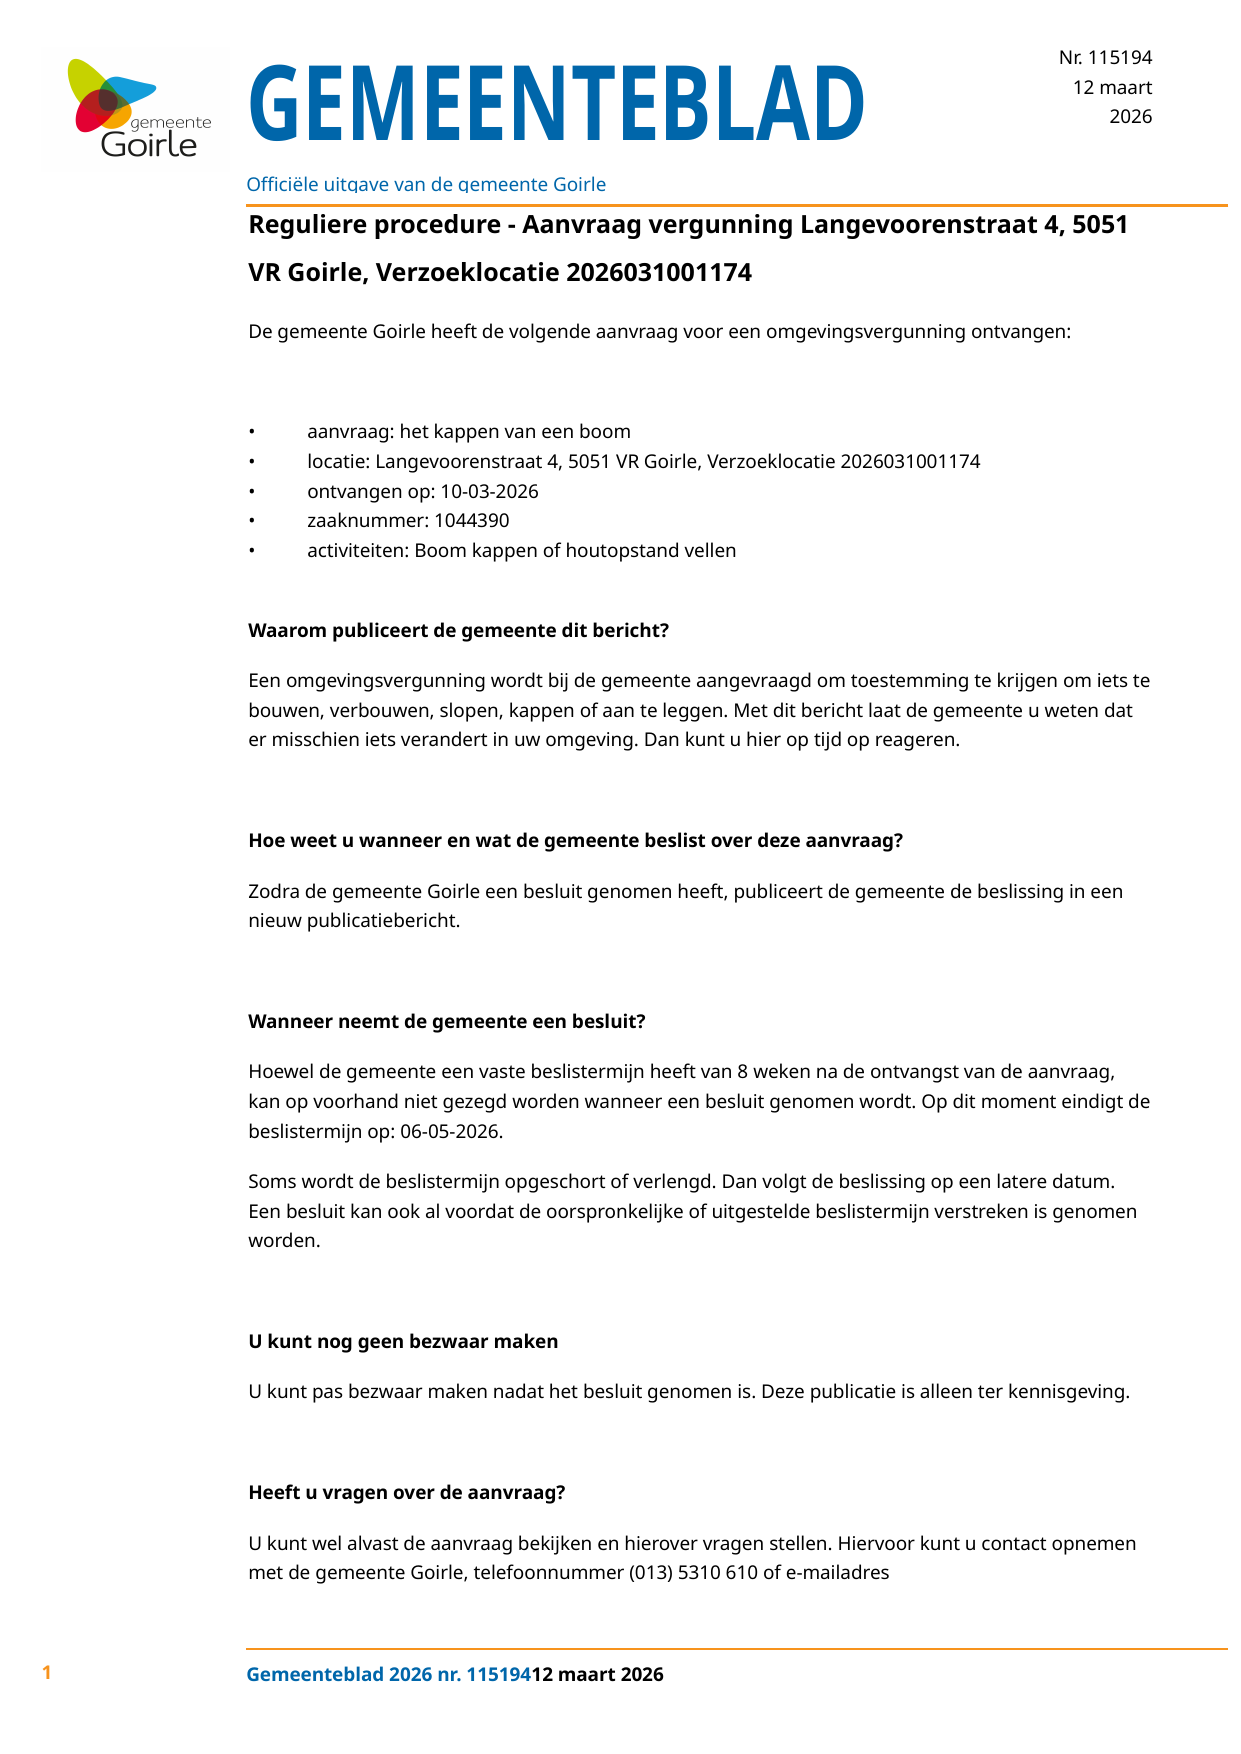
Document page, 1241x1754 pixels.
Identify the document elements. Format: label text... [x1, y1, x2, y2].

list zaaknummer: 1044390 [248, 507, 1152, 533]
text Reguliere procedure - Aanvraag vergunning Langevoorenstraat 4, 5051 VR Goirle, Verzoeklocatie 2026031001174 [248, 207, 1152, 288]
list activiteiten: Boom kappen of houtopstand vellen [248, 537, 1152, 563]
list locatie: Langevoorenstraat 4, 5051 VR Goirle, Verzoeklocatie 2026031001174 [248, 448, 1152, 474]
text Waarom publiceert de gemeente dit bericht? [248, 617, 1152, 643]
text Hoe weet u wanneer en wat de gemeente beslist over deze aanvraag? [248, 827, 1152, 853]
text Een omgevingsvergunning wordt bij de gemeente aangevraagd om toestemming te krijgen om iets te bouwen, verbouwen, slopen, kappen of aan te leggen. Met dit bericht laat de gemeente u weten dat er misschien iets verandert in uw omgeving. Dan kunt u hier op tijd op reageren. [248, 667, 1152, 752]
text U kunt wel alvast de aanvraag bekijken en hierover vragen stellen. Hiervoor kunt u contact opnemen met de gemeente Goirle, telefoonnummer (013) 5310 610 of e-mailadres [248, 1530, 1152, 1585]
text De gemeente Goirle heeft de volgende aanvraag voor een omgevingsvergunning ontvangen: [248, 318, 1152, 344]
text U kunt pas bezwaar maken nadat het besluit genomen is. Deze publicatie is alleen ter kennisgeving. [248, 1379, 1152, 1404]
text U kunt nog geen bezwaar maken [248, 1328, 1152, 1354]
text Heeft u vragen over de aanvraag? [248, 1479, 1152, 1505]
picture [41, 47, 231, 172]
text Hoewel de gemeente een vaste beslistermijn heeft van 8 weken na de ontvangst van de aanvraag, kan op voorhand niet gezegd worden wanneer een besluit genomen wordt. Op dit moment eindigt de beslistermijn op: 06-05-2026. [248, 1059, 1152, 1144]
text Soms wordt de beslistermijn opgeschort of verlengd. Dan volgt de beslissing op een latere datum. Een besluit kan ook al voordat de oorspronkelijke of uitgestelde beslistermijn verstreken is genomen worden. [248, 1168, 1152, 1253]
list aanvraag: het kappen van een boom [248, 419, 1152, 444]
text Wanneer neemt de gemeente een besluit? [248, 1008, 1152, 1034]
list ontvangen op: 10-03-2026 [248, 478, 1152, 504]
text Zodra de gemeente Goirle een besluit genomen heeft, publiceert de gemeente de beslissing in een nieuw publicatiebericht. [248, 878, 1152, 933]
